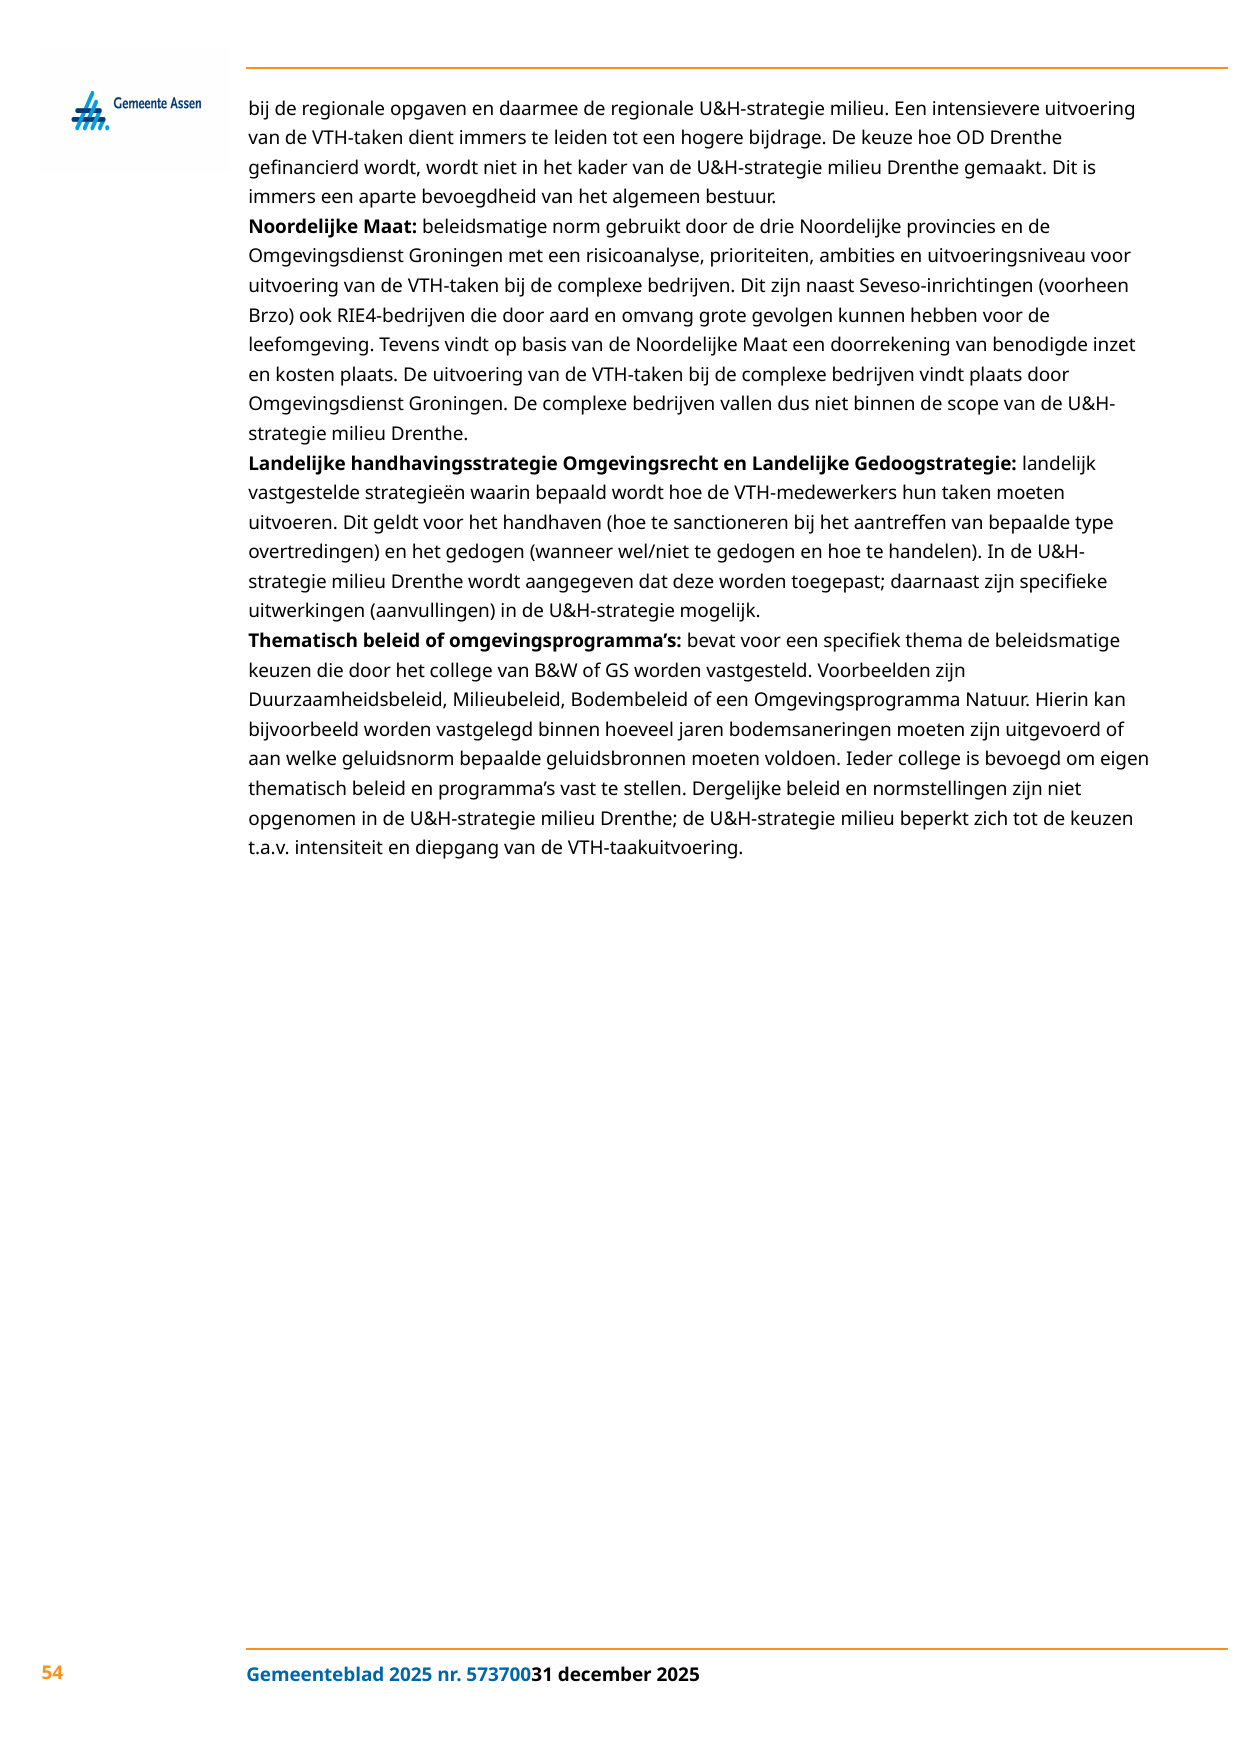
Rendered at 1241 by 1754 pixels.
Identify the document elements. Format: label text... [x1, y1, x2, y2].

text Thematisch beleid of omgevingsprogramma’s: bevat voor een specifiek thema de beleidsmatige keuzen die door het college van B&W of GS worden vastgesteld. Voorbeelden zijn Duurzaamheidsbeleid, Milieubeleid, Bodembeleid of een Omgevingsprogramma Natuur. Hierin kan bijvoorbeeld worden vastgelegd binnen hoeveel jaren bodemsaneringen moeten zijn uitgevoerd of aan welke geluidsnorm bepaalde geluidsbronnen moeten voldoen. Ieder college is bevoegd om eigen thematisch beleid en programma’s vast te stellen. Dergelijke beleid en normstellingen zijn niet opgenomen in de U&H-strategie milieu Drenthe; de U&H-strategie milieu beperkt zich tot de keuzen t.a.v. intensiteit en diepgang van de VTH-taakuitvoering. [248, 627, 1152, 860]
picture [41, 47, 231, 172]
text Landelijke handhavingsstrategie Omgevingsrecht en Landelijke Gedoogstrategie: landelijk vastgestelde strategieën waarin bepaald wordt hoe de VTH-medewerkers hun taken moeten uitvoeren. Dit geldt voor het handhaven (hoe te sanctioneren bij het aantreffen van bepaalde type overtredingen) en het gedogen (wanneer wel/niet te gedogen en hoe te handelen). In de U&H-strategie milieu Drenthe wordt aangegeven dat deze worden toegepast; daarnaast zijn specifieke uitwerkingen (aanvullingen) in de U&H-strategie mogelijk. [248, 450, 1152, 623]
text Noordelijke Maat: beleidsmatige norm gebruikt door de drie Noordelijke provincies en de Omgevingsdienst Groningen met een risicoanalyse, prioriteiten, ambities en uitvoeringsniveau voor uitvoering van de VTH-taken bij de complexe bedrijven. Dit zijn naast Seveso-inrichtingen (voorheen Brzo) ook RIE4-bedrijven die door aard en omvang grote gevolgen kunnen hebben voor de leefomgeving. Tevens vindt op basis van de Noordelijke Maat een doorrekening van benodigde inzet en kosten plaats. De uitvoering van de VTH-taken bij de complexe bedrijven vindt plaats door Omgevingsdienst Groningen. De complexe bedrijven vallen dus niet binnen de scope van de U&H-strategie milieu Drenthe. [248, 213, 1152, 446]
text bij de regionale opgaven en daarmee de regionale U&H-strategie milieu. Een intensievere uitvoering van de VTH-taken dient immers te leiden tot een hogere bijdrage. De keuze hoe OD Drenthe gefinancierd wordt, wordt niet in het kader van de U&H-strategie milieu Drenthe gemaakt. Dit is immers een aparte bevoegdheid van het algemeen bestuur. [248, 95, 1152, 209]
